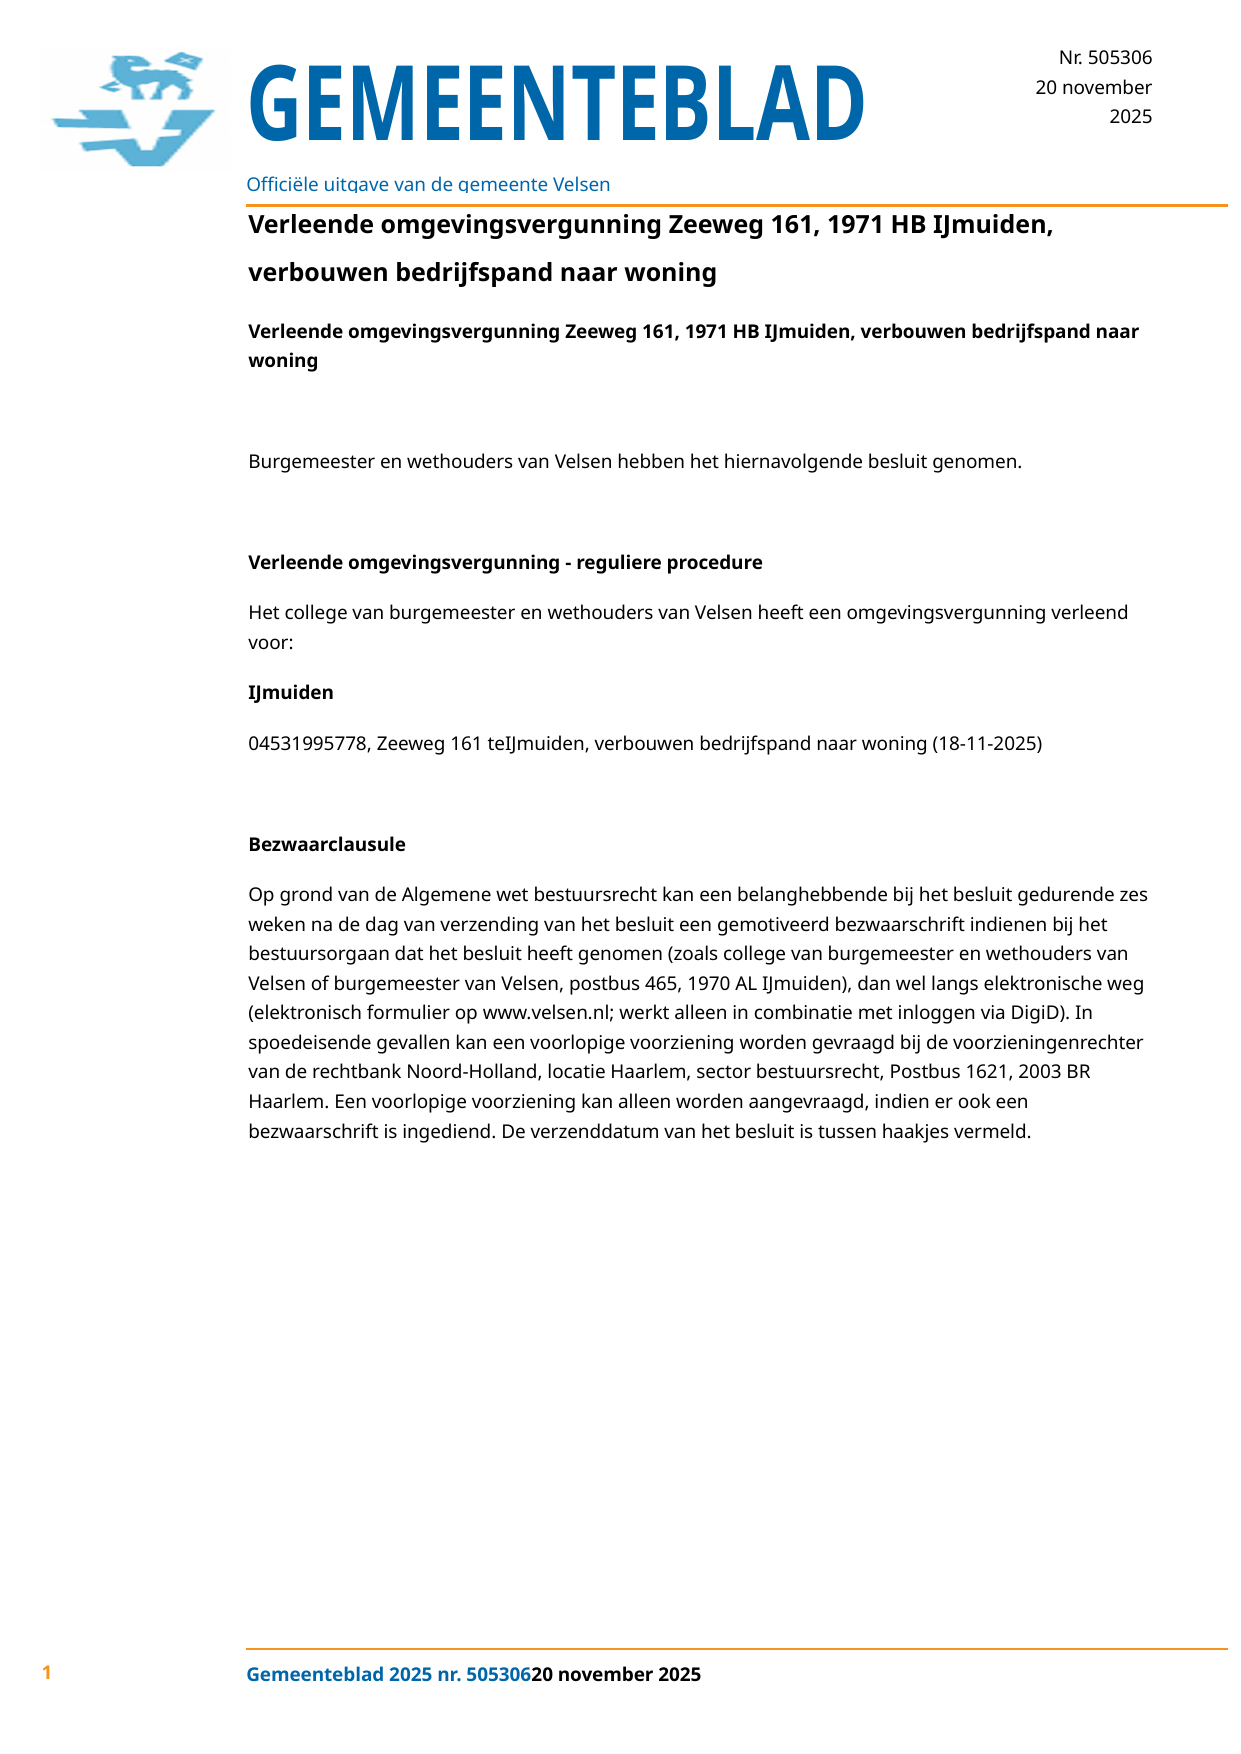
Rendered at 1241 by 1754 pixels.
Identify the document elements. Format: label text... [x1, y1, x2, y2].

text Bezwaarclausule [248, 831, 1152, 857]
text 04531995778, Zeeweg 161 teIJmuiden, verbouwen bedrijfspand naar woning (18-11-2025) [248, 730, 1152, 756]
text Verleende omgevingsvergunning - reguliere procedure [248, 549, 1152, 575]
text Verleende omgevingsvergunning Zeeweg 161, 1971 HB IJmuiden, verbouwen bedrijfspand naar woning [248, 318, 1152, 373]
text Burgemeester en wethouders van Velsen hebben het hiernavolgende besluit genomen. [248, 448, 1152, 474]
text Het college van burgemeester en wethouders van Velsen heeft een omgevingsvergunning verleend voor: [248, 599, 1152, 655]
text Verleende omgevingsvergunning Zeeweg 161, 1971 HB IJmuiden, verbouwen bedrijfspand naar woning [248, 207, 1152, 288]
text IJmuiden [248, 679, 1152, 705]
text Op grond van de Algemene wet bestuursrecht kan een belanghebbende bij het besluit gedurende zes weken na de dag van verzending van het besluit een gemotiveerd bezwaarschrift indienen bij het bestuursorgaan dat het besluit heeft genomen (zoals college van burgemeester en wethouders van Velsen of burgemeester van Velsen, postbus 465, 1970 AL IJmuiden), dan wel langs elektronische weg (elektronisch formulier op www.velsen.nl; werkt alleen in combinatie met inloggen via DigiD). In spoedeisende gevallen kan een voorlopige voorziening worden gevraagd bij de voorzieningenrechter van de rechtbank Noord-Holland, locatie Haarlem, sector bestuursrecht, Postbus 1621, 2003 BR Haarlem. Een voorlopige voorziening kan alleen worden aangevraagd, indien er ook een bezwaarschrift is ingediend. De verzenddatum van het besluit is tussen haakjes vermeld. [248, 881, 1152, 1144]
picture [41, 47, 231, 172]
